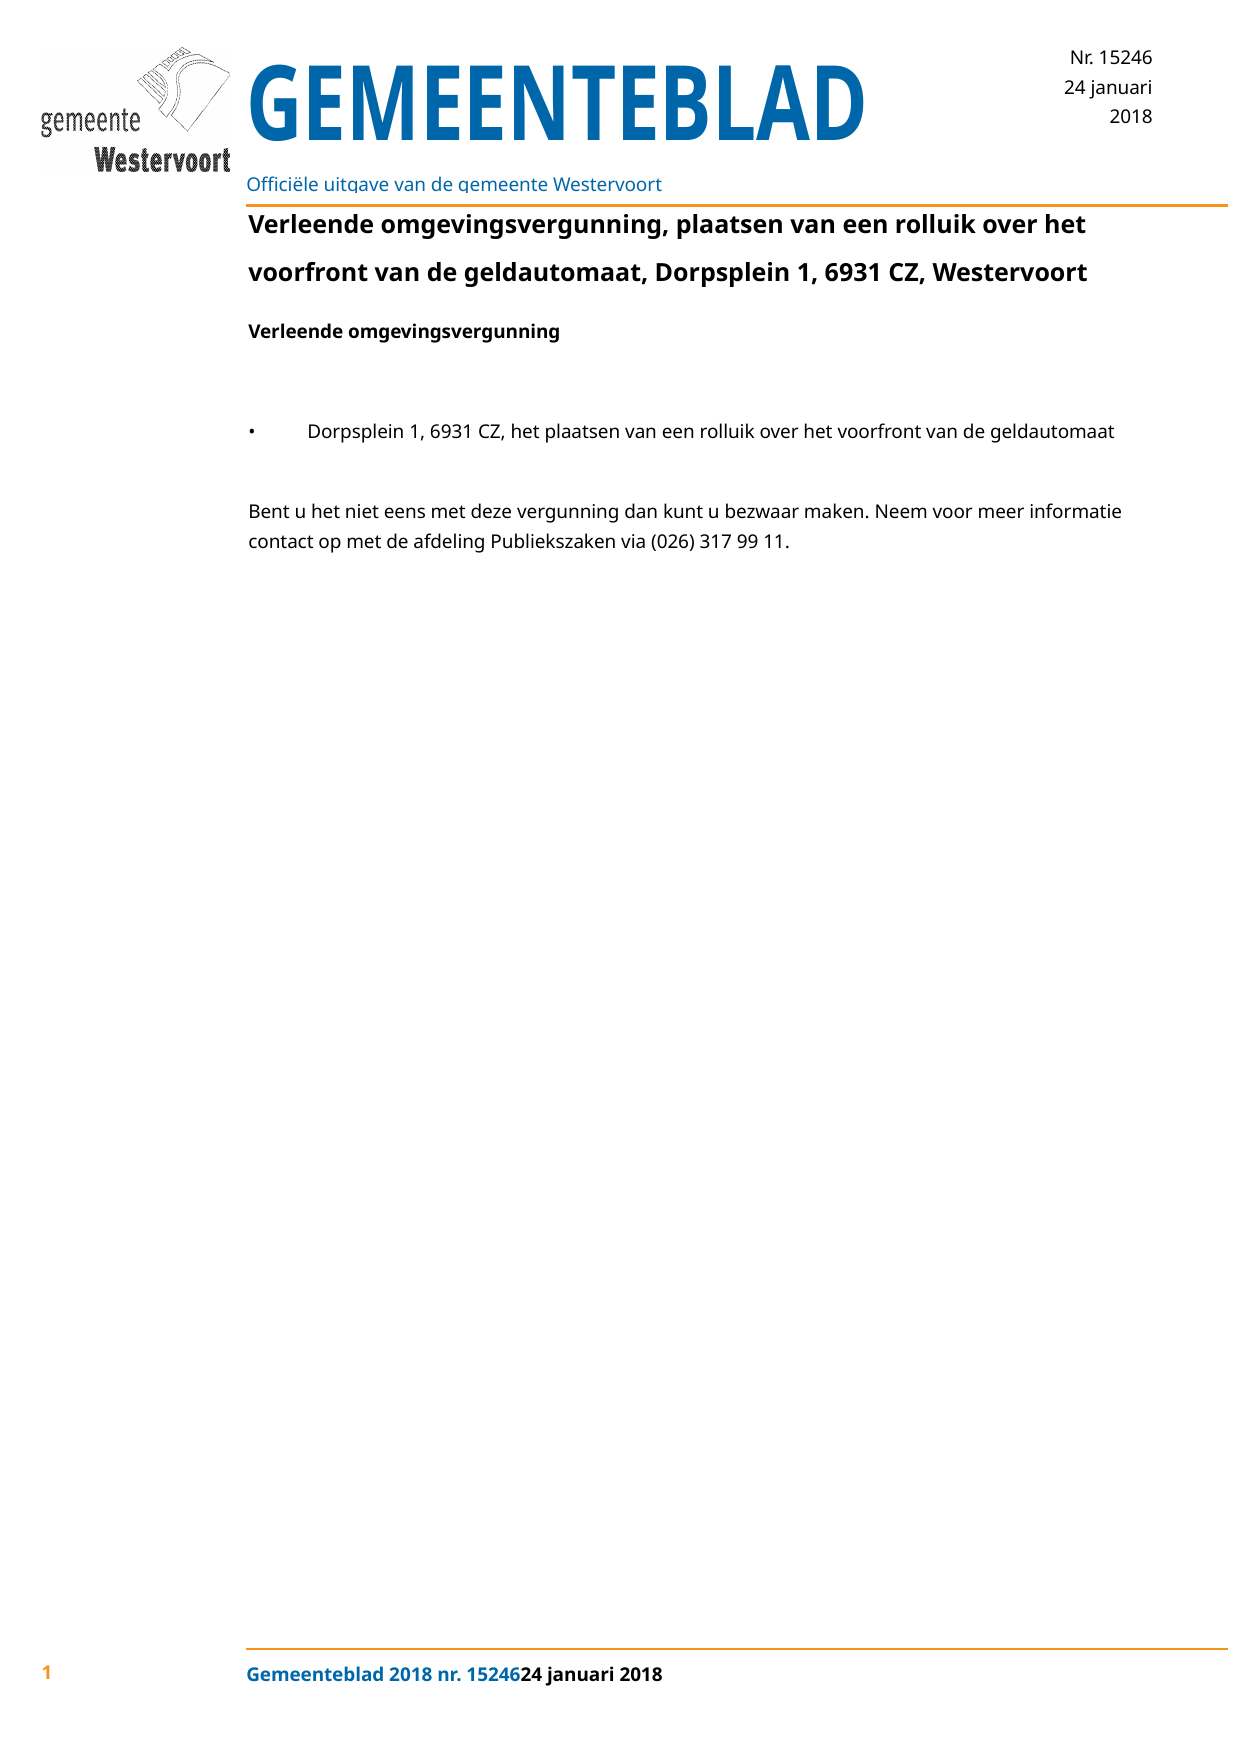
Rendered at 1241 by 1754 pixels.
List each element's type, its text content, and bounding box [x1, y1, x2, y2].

text Bent u het niet eens met deze vergunning dan kunt u bezwaar maken. Neem voor meer informatie contact op met de afdeling Publiekszaken via (026) 317 99 11. [248, 499, 1152, 554]
picture [41, 47, 231, 172]
text Verleende omgevingsvergunning, plaatsen van een rolluik over het voorfront van de geldautomaat, Dorpsplein 1, 6931 CZ, Westervoort [248, 207, 1152, 288]
text Verleende omgevingsvergunning [248, 318, 1152, 344]
list Dorpsplein 1, 6931 CZ, het plaatsen van een rolluik over het voorfront van de geldautomaat [248, 419, 1152, 444]
